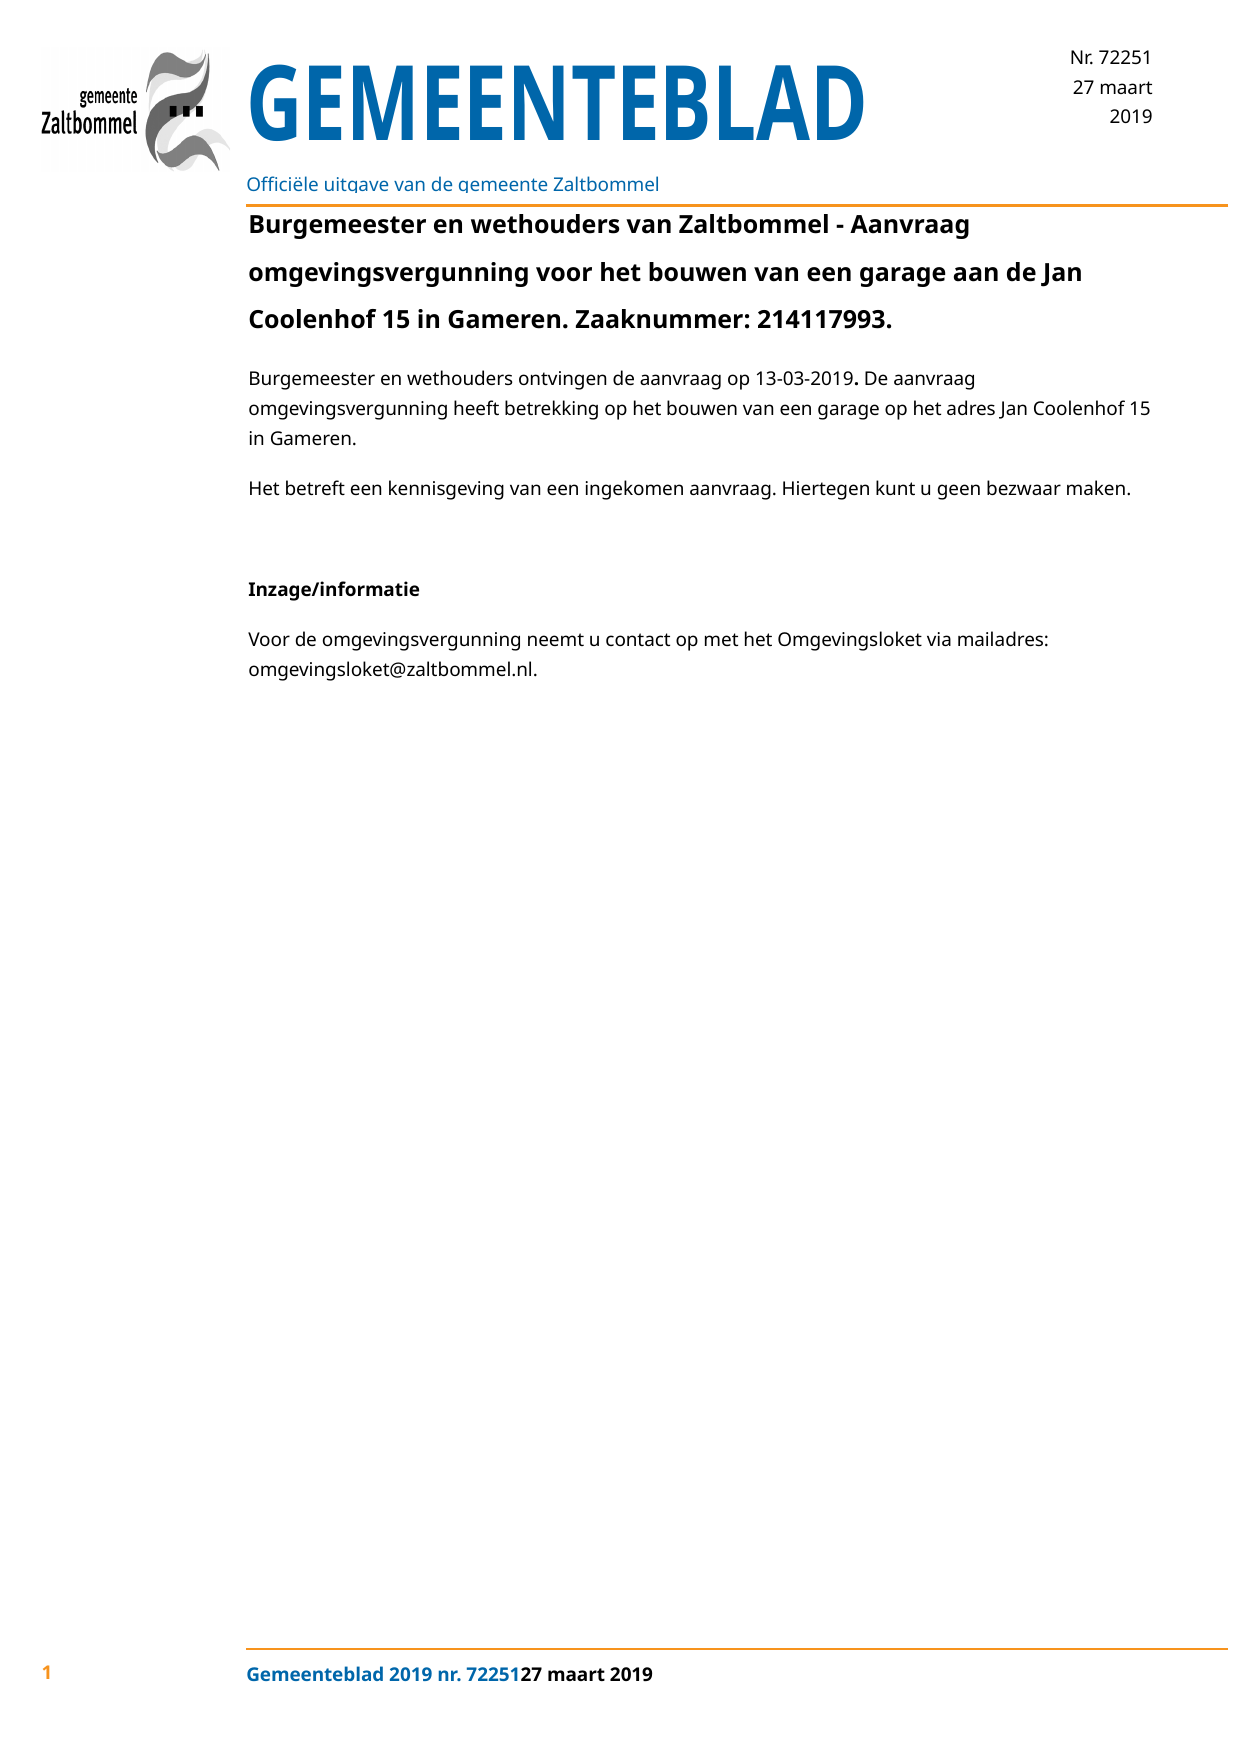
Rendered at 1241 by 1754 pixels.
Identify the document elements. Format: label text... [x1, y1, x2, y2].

text Het betreft een kennisgeving van een ingekomen aanvraag. Hiertegen kunt u geen bezwaar maken. [248, 475, 1152, 501]
text Burgemeester en wethouders van Zaltbommel - Aanvraag omgevingsvergunning voor het bouwen van een garage aan de Jan Coolenhof 15 in Gameren. Zaaknummer: 214117993. [248, 207, 1152, 336]
text Voor de omgevingsvergunning neemt u contact op met het Omgevingsloket via mailadres: omgevingsloket@zaltbommel.nl. [248, 626, 1152, 682]
text Inzage/informatie [248, 576, 1152, 602]
picture [41, 47, 231, 172]
text Burgemeester en wethouders ontvingen de aanvraag op 13-03-2019. De aanvraag omgevingsvergunning heeft betrekking op het bouwen van een garage op het adres Jan Coolenhof 15 in Gameren. [248, 366, 1152, 450]
